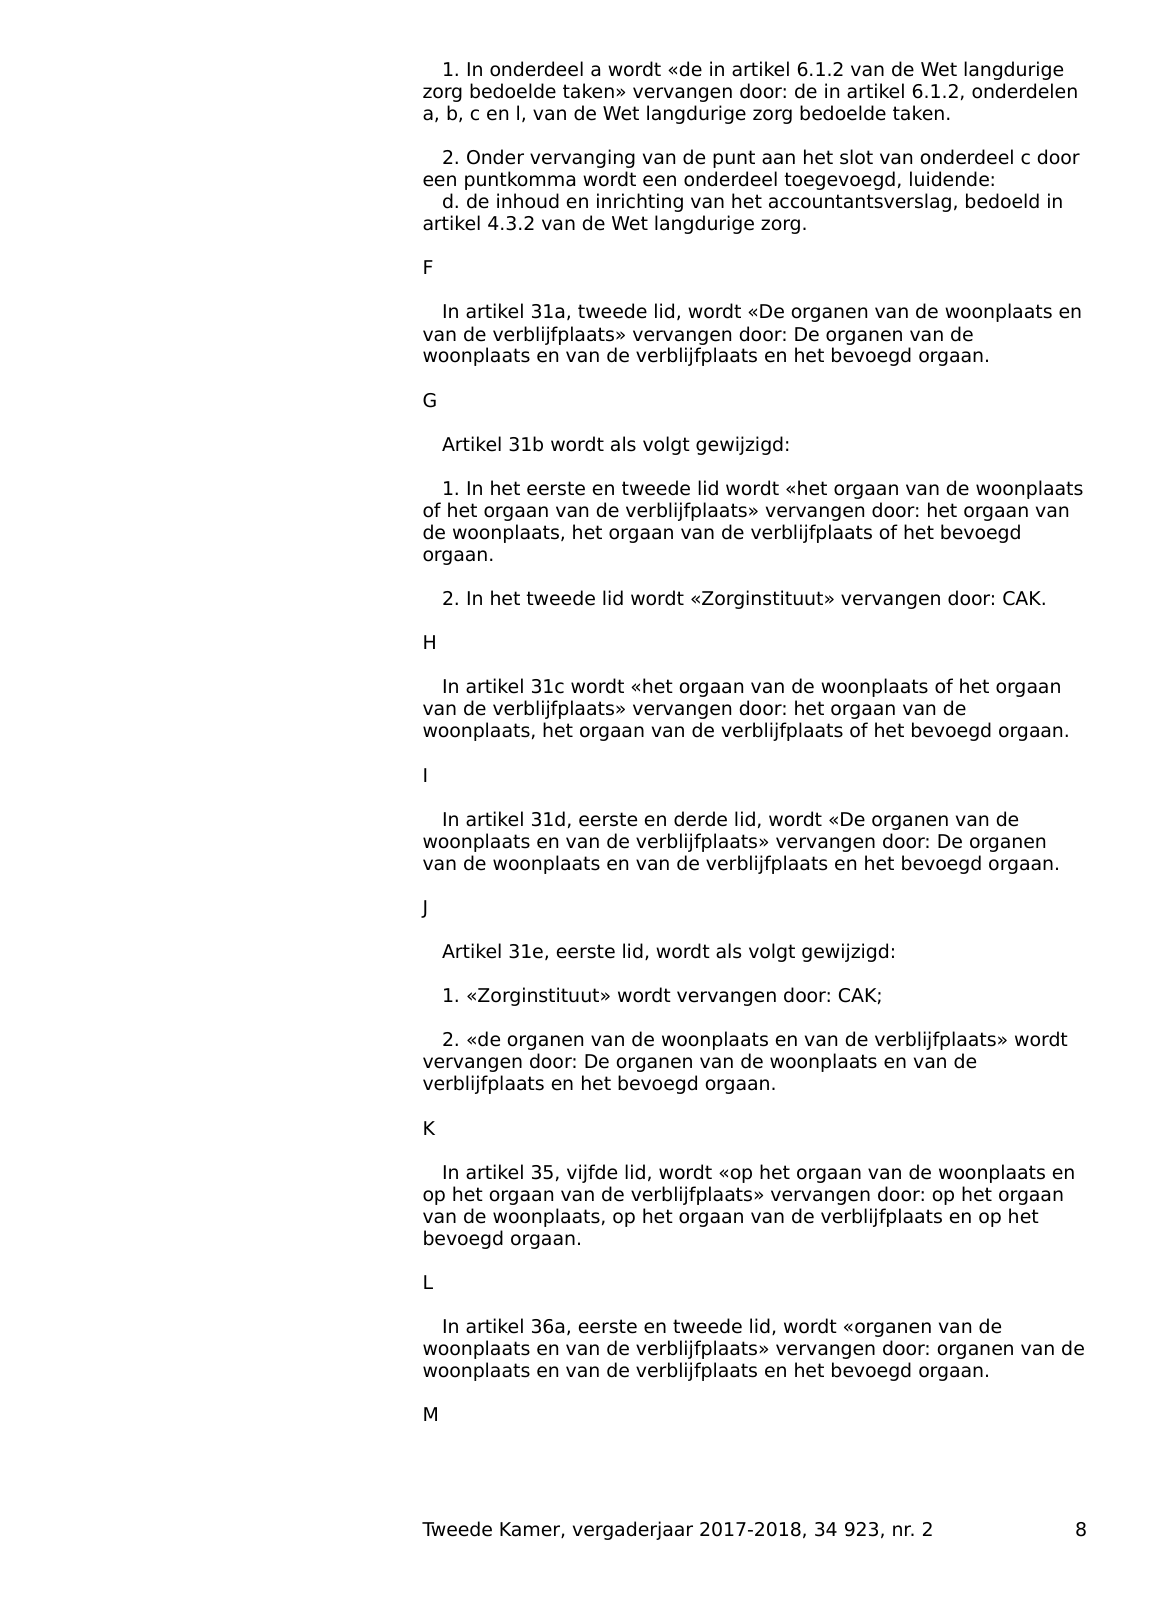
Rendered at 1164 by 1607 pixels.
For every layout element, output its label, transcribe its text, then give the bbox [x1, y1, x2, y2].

text Artikel 31e, eerste lid, wordt als volgt gewijzigd: [422, 941, 1087, 963]
text In artikel 31d, eerste en derde lid, wordt «De organen van de woonplaats en van de verblijfplaats» vervangen door: De organen van de woonplaats en van de verblijfplaats en het bevoegd orgaan. [422, 809, 1087, 874]
text J [422, 897, 1087, 919]
text K [422, 1117, 1087, 1139]
text L [422, 1272, 1087, 1294]
text In artikel 36a, eerste en tweede lid, wordt «organen van de woonplaats en van de verblijfplaats» vervangen door: organen van de woonplaats en van de verblijfplaats en het bevoegd orgaan. [422, 1316, 1087, 1382]
text G [422, 389, 1087, 412]
text M [422, 1404, 1087, 1426]
text Artikel 31b wordt als volgt gewijzigd: [422, 434, 1087, 456]
text 1. «Zorginstituut» wordt vervangen door: CAK; [422, 985, 1087, 1007]
text d. de inhoud en inrichting van het accountantsverslag, bedoeld in artikel 4.3.2 van de Wet langdurige zorg. [422, 191, 1087, 235]
text H [422, 632, 1087, 654]
text I [422, 764, 1087, 786]
text 1. In het eerste en tweede lid wordt «het orgaan van de woonplaats of het orgaan van de verblijfplaats» vervangen door: het orgaan van de woonplaats, het orgaan van de verblijfplaats of het bevoegd orgaan. [422, 478, 1087, 566]
text 1. In onderdeel a wordt «de in artikel 6.1.2 van de Wet langdurige zorg bedoelde taken» vervangen door: de in artikel 6.1.2, onderdelen a, b, c en l, van de Wet langdurige zorg bedoelde taken. [422, 59, 1087, 125]
text 2. «de organen van de woonplaats en van de verblijfplaats» wordt vervangen door: De organen van de woonplaats en van de verblijfplaats en het bevoegd orgaan. [422, 1029, 1087, 1095]
text In artikel 35, vijfde lid, wordt «op het orgaan van de woonplaats en op het orgaan van de verblijfplaats» vervangen door: op het orgaan van de woonplaats, op het orgaan van de verblijfplaats en op het bevoegd orgaan. [422, 1162, 1087, 1249]
text In artikel 31c wordt «het orgaan van de woonplaats of het orgaan van de verblijfplaats» vervangen door: het orgaan van de woonplaats, het orgaan van de verblijfplaats of het bevoegd orgaan. [422, 676, 1087, 742]
text In artikel 31a, tweede lid, wordt «De organen van de woonplaats en van de verblijfplaats» vervangen door: De organen van de woonplaats en van de verblijfplaats en het bevoegd orgaan. [422, 301, 1087, 367]
text 2. Onder vervanging van de punt aan het slot van onderdeel c door een puntkomma wordt een onderdeel toegevoegd, luidende: [422, 147, 1087, 191]
text F [422, 257, 1087, 279]
text 2. In het tweede lid wordt «Zorginstituut» vervangen door: CAK. [422, 588, 1087, 610]
